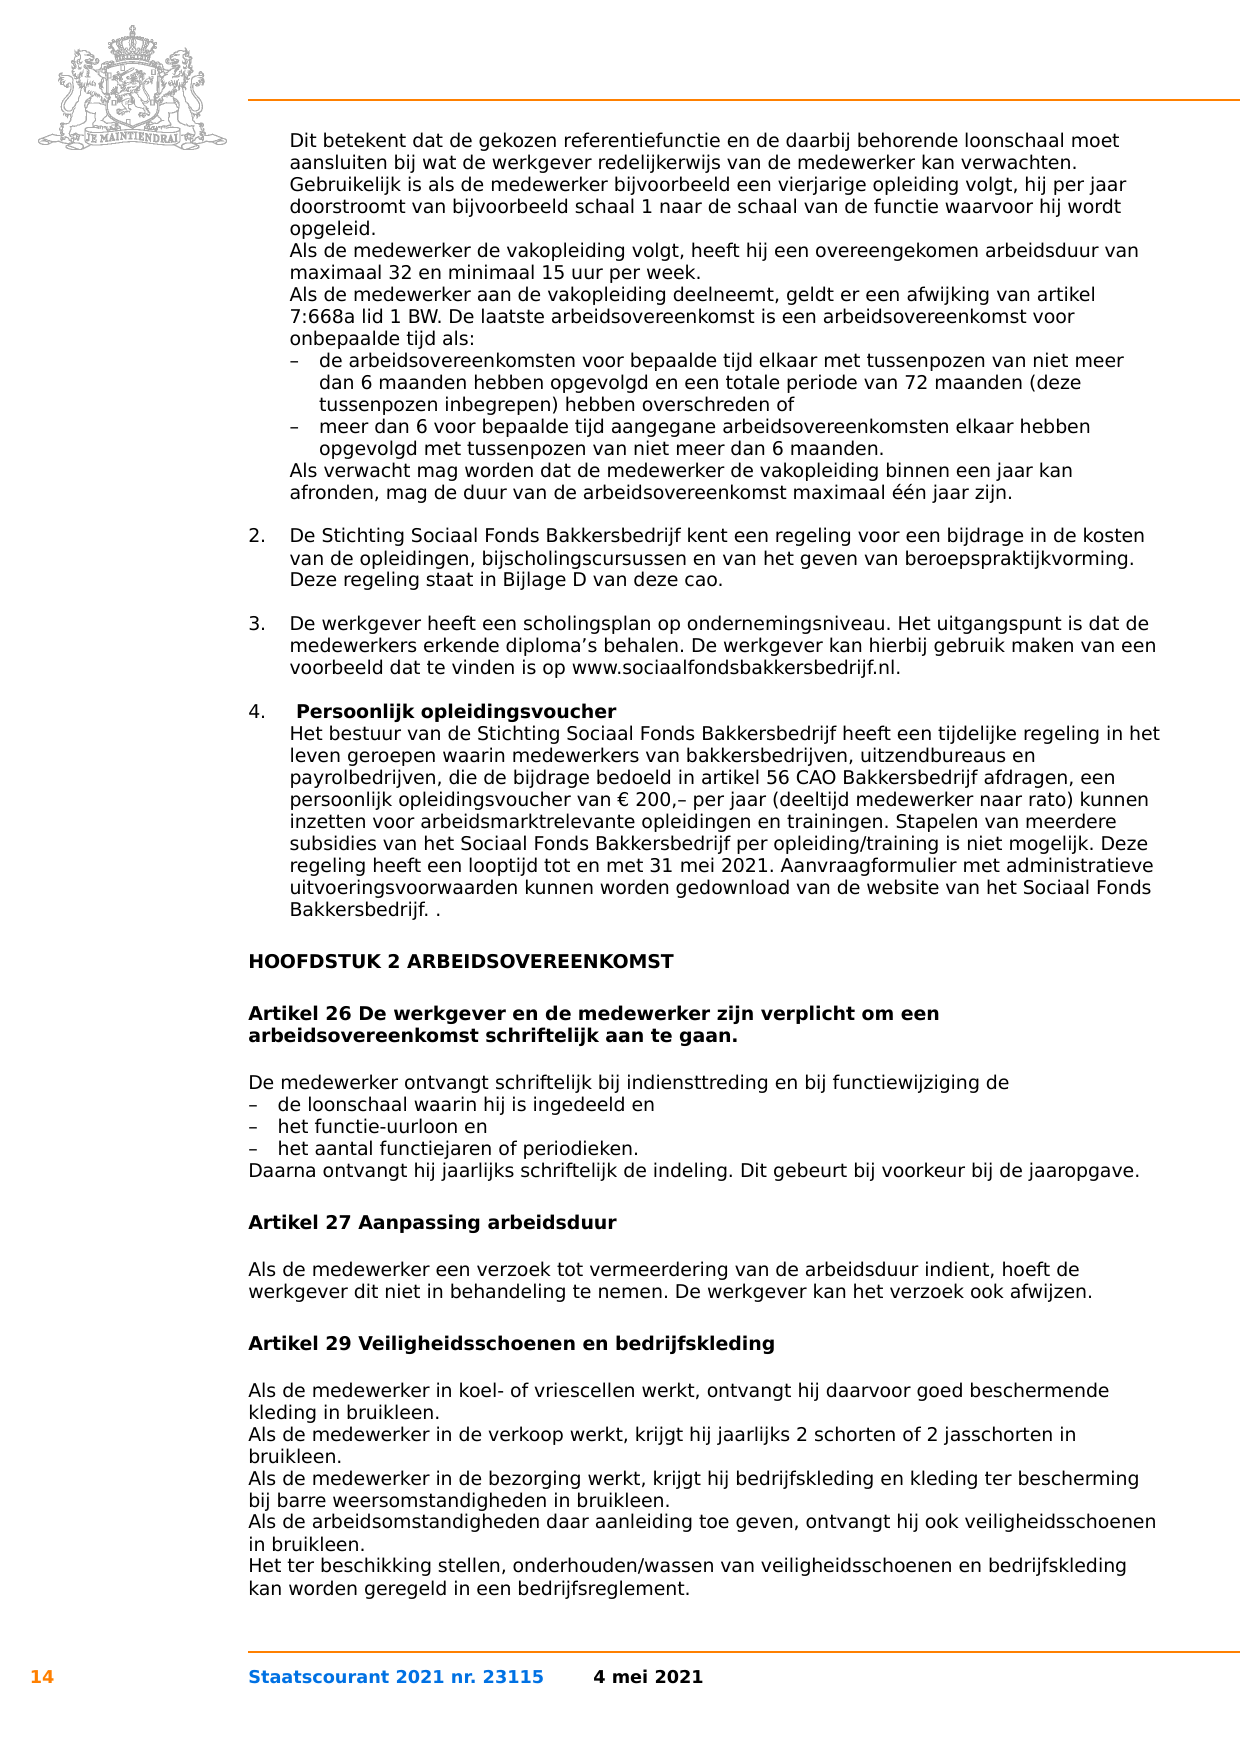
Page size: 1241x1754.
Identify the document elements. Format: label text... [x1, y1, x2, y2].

text 3. De werkgever heeft een scholingsplan op ondernemingsniveau. Het uitgangspunt is dat de medewerkers erkende diploma’s behalen. De werkgever kan hierbij gebruik maken van een voorbeeld dat te vinden is op www.sociaalfondsbakkersbedrijf.nl. [248, 613, 1163, 679]
text – het functie-uurloon en [248, 1116, 1163, 1138]
text Het bestuur van de Stichting Sociaal Fonds Bakkersbedrijf heeft een tijdelijke regeling in het leven geroepen waarin medewerkers van bakkersbedrijven, uitzendbureaus en payrolbedrijven, die de bijdrage bedoeld in artikel 56 CAO Bakkersbedrijf afdragen, een persoonlijk opleidingsvoucher van € 200,– per jaar (deeltijd medewerker naar rato) kunnen inzetten voor arbeidsmarktrelevante opleidingen en trainingen. Stapelen van meerdere subsidies van het Sociaal Fonds Bakkersbedrijf per opleiding/training is niet mogelijk. Deze regeling heeft een looptijd tot en met 31 mei 2021. Aanvraagformulier met administratieve uitvoeringsvoorwaarden kunnen worden gedownload van de website van het Sociaal Fonds Bakkersbedrijf. . [289, 723, 1163, 921]
text Als de medewerker de vakopleiding volgt, heeft hij een overeengekomen arbeidsduur van maximaal 32 en minimaal 15 uur per week. [289, 240, 1163, 284]
text Dit betekent dat de gekozen referentiefunctie en de daarbij behorende loonschaal moet aansluiten bij wat de werkgever redelijkerwijs van de medewerker kan verwachten. Gebruikelijk is als de medewerker bijvoorbeeld een vierjarige opleiding volgt, hij per jaar doorstroomt van bijvoorbeeld schaal 1 naar de schaal van de functie waarvoor hij wordt opgeleid. [289, 130, 1163, 240]
text 2. De Stichting Sociaal Fonds Bakkersbedrijf kent een regeling voor een bijdrage in de kosten van de opleidingen, bijscholingscursussen en van het geven van beroepspraktijkvorming. Deze regeling staat in Bijlage D van deze cao. [248, 525, 1163, 591]
subtitle Artikel 27 Aanpassing arbeidsduur [248, 1212, 1163, 1234]
text Als de medewerker aan de vakopleiding deelneemt, geldt er een afwijking van artikel 7:668a lid 1 BW. De laatste arbeidsovereenkomst is een arbeidsovereenkomst voor onbepaalde tijd als: [289, 284, 1163, 350]
text Als de medewerker in de bezorging werkt, krijgt hij bedrijfskleding en kleding ter bescherming bij barre weersomstandigheden in bruikleen. [248, 1467, 1163, 1511]
picture [38, 25, 227, 150]
subtitle Artikel 29 Veiligheidsschoenen en bedrijfskleding [248, 1333, 1163, 1354]
text – meer dan 6 voor bepaalde tijd aangegane arbeidsovereenkomsten elkaar hebben opgevolgd met tussenpozen van niet meer dan 6 maanden. [289, 416, 1163, 459]
subtitle HOOFDSTUK 2 ARBEIDSOVEREENKOMST [248, 951, 1163, 973]
text 4. Persoonlijk opleidingsvoucher [248, 701, 1163, 723]
text – de arbeidsovereenkomsten voor bepaalde tijd elkaar met tussenpozen van niet meer dan 6 maanden hebben opgevolgd en een totale periode van 72 maanden (deze tussenpozen inbegrepen) hebben overschreden of [289, 350, 1163, 416]
text Het ter beschikking stellen, onderhouden/wassen van veiligheidsschoenen en bedrijfskleding kan worden geregeld in een bedrijfsreglement. [248, 1555, 1163, 1599]
text – de loonschaal waarin hij is ingedeeld en [248, 1094, 1163, 1116]
text Als de medewerker een verzoek tot vermeerdering van de arbeidsduur indient, hoeft de werkgever dit niet in behandeling te nemen. De werkgever kan het verzoek ook afwijzen. [248, 1259, 1163, 1303]
text Als de arbeidsomstandigheden daar aanleiding toe geven, ontvangt hij ook veiligheidsschoenen in bruikleen. [248, 1511, 1163, 1555]
text De medewerker ontvangt schriftelijk bij indiensttreding en bij functiewijziging de [248, 1072, 1163, 1094]
text – het aantal functiejaren of periodieken. [248, 1138, 1163, 1160]
text Daarna ontvangt hij jaarlijks schriftelijk de indeling. Dit gebeurt bij voorkeur bij de jaaropgave. [248, 1160, 1163, 1182]
text Als de medewerker in de verkoop werkt, krijgt hij jaarlijks 2 schorten of 2 jasschorten in bruikleen. [248, 1423, 1163, 1467]
subtitle Artikel 26 De werkgever en de medewerker zijn verplicht om een arbeidsovereenkomst schriftelijk aan te gaan. [248, 1003, 1163, 1047]
text Als de medewerker in koel- of vriescellen werkt, ontvangt hij daarvoor goed beschermende kleding in bruikleen. [248, 1379, 1163, 1423]
text Als verwacht mag worden dat de medewerker de vakopleiding binnen een jaar kan afronden, mag de duur van de arbeidsovereenkomst maximaal één jaar zijn. [289, 459, 1163, 503]
